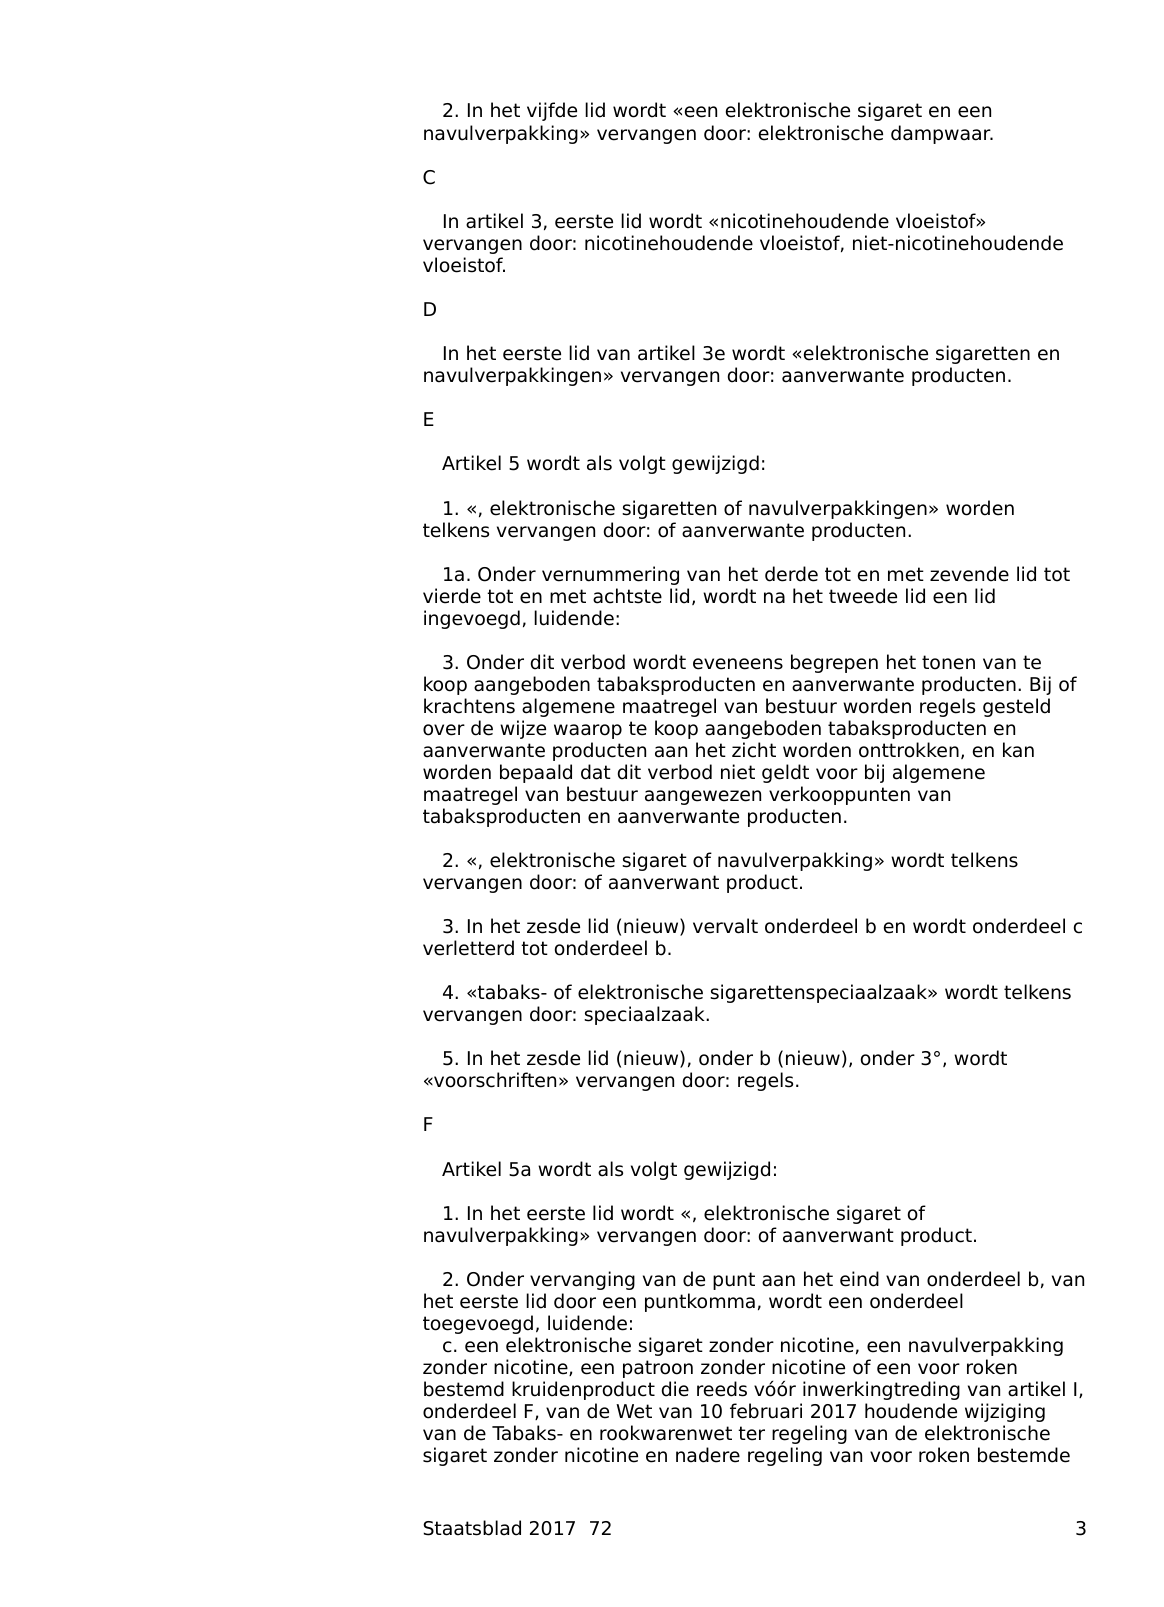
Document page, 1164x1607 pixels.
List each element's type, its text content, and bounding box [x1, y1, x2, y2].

text 1a. Onder vernummering van het derde tot en met zevende lid tot vierde tot en met achtste lid, wordt na het tweede lid een lid ingevoegd, luidende: [422, 564, 1087, 629]
text C [422, 167, 1087, 188]
text 1. In het eerste lid wordt «, elektronische sigaret of navulverpakking» vervangen door: of aanverwant product. [422, 1203, 1087, 1247]
text 2. In het vijfde lid wordt «een elektronische sigaret en een navulverpakking» vervangen door: elektronische dampwaar. [422, 100, 1087, 144]
text 2. «, elektronische sigaret of navulverpakking» wordt telkens vervangen door: of aanverwant product. [422, 850, 1087, 894]
text 4. «tabaks- of elektronische sigarettenspeciaalzaak» wordt telkens vervangen door: speciaalzaak. [422, 982, 1087, 1026]
text In artikel 3, eerste lid wordt «nicotinehoudende vloeistof» vervangen door: nicotinehoudende vloeistof, niet-nicotinehoudende vloeistof. [422, 211, 1087, 277]
text 3. Onder dit verbod wordt eveneens begrepen het tonen van te koop aangeboden tabaksproducten en aanverwante producten. Bij of krachtens algemene maatregel van bestuur worden regels gesteld over de wijze waarop te koop aangeboden tabaksproducten en aanverwante producten aan het zicht worden onttrokken, en kan worden bepaald dat dit verbod niet geldt voor bij algemene maatregel van bestuur aangewezen verkooppunten van tabaksproducten en aanverwante producten. [422, 652, 1087, 828]
text Artikel 5 wordt als volgt gewijzigd: [422, 453, 1087, 475]
text 3. In het zesde lid (nieuw) vervalt onderdeel b en wordt onderdeel c verletterd tot onderdeel b. [422, 916, 1087, 960]
text Artikel 5a wordt als volgt gewijzigd: [422, 1158, 1087, 1181]
text E [422, 409, 1087, 431]
text 1. «, elektronische sigaretten of navulverpakkingen» worden telkens vervangen door: of aanverwante producten. [422, 497, 1087, 541]
text 5. In het zesde lid (nieuw), onder b (nieuw), onder 3°, wordt «voorschriften» vervangen door: regels. [422, 1048, 1087, 1092]
text In het eerste lid van artikel 3e wordt «elektronische sigaretten en navulverpakkingen» vervangen door: aanverwante producten. [422, 343, 1087, 387]
text F [422, 1114, 1087, 1136]
text D [422, 299, 1087, 321]
text 2. Onder vervanging van de punt aan het eind van onderdeel b, van het eerste lid door een puntkomma, wordt een onderdeel toegevoegd, luidende: [422, 1269, 1087, 1335]
text c. een elektronische sigaret zonder nicotine, een navulverpakking zonder nicotine, een patroon zonder nicotine of een voor roken bestemd kruidenproduct die reeds vóór inwerkingtreding van artikel I, onderdeel F, van de Wet van 10 februari 2017 houdende wijziging van de Tabaks- en rookwarenwet ter regeling van de elektronische sigaret zonder nicotine en nadere regeling van voor roken bestemde [422, 1335, 1087, 1467]
